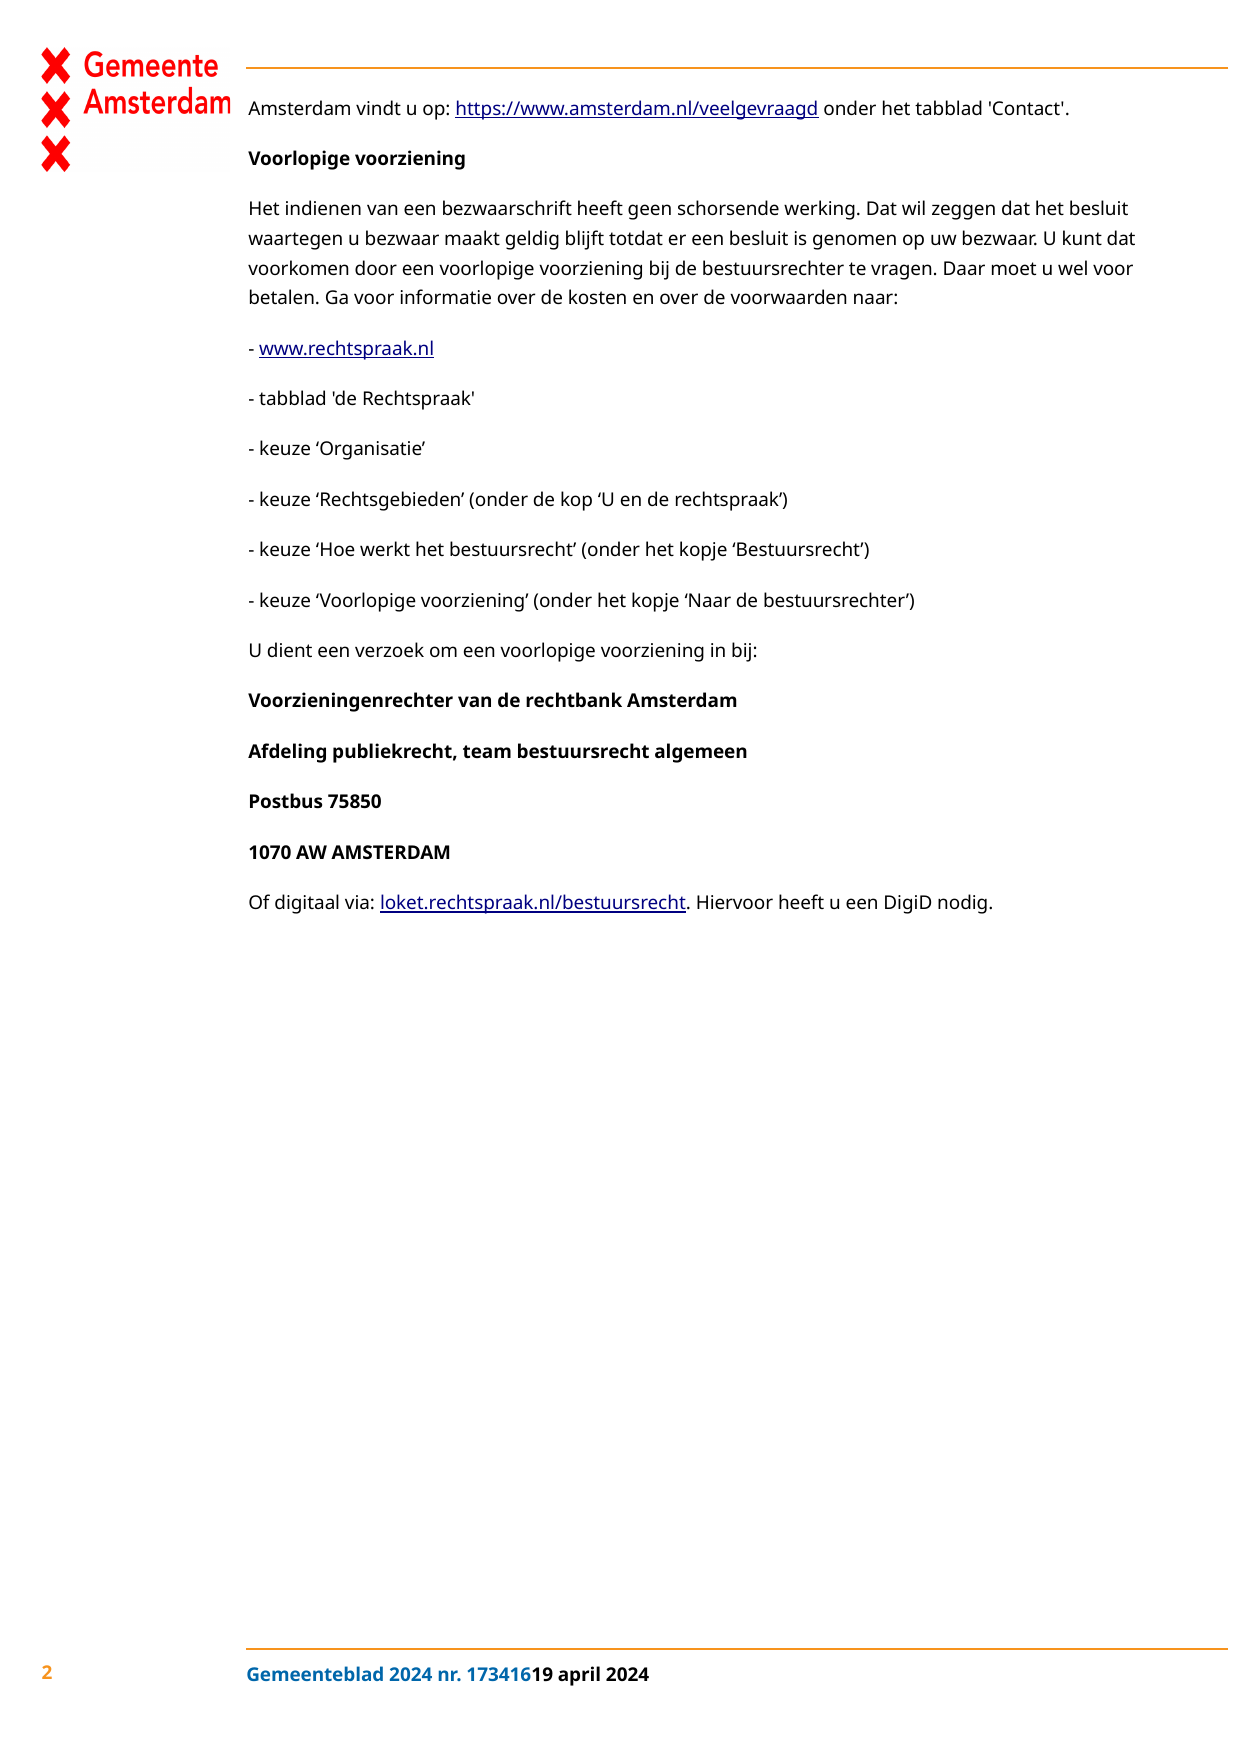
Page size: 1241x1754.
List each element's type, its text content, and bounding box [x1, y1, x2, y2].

text - keuze ‘Voorlopige voorziening’ (onder het kopje ‘Naar de bestuursrechter’) [248, 587, 1152, 613]
text - www.rechtspraak.nl [248, 335, 1152, 361]
text Het indienen van een bezwaarschrift heeft geen schorsende werking. Dat wil zeggen dat het besluit waartegen u bezwaar maakt geldig blijft totdat er een besluit is genomen op uw bezwaar. U kunt dat voorkomen door een voorlopige voorziening bij de bestuursrechter te vragen. Daar moet u wel voor betalen. Ga voor informatie over de kosten en over de voorwaarden naar: [248, 196, 1152, 310]
text - keuze ‘Organisatie’ [248, 436, 1152, 461]
text Amsterdam vindt u op: https://www.amsterdam.nl/veelgevraagd onder het tabblad 'Contact'. [248, 95, 1152, 121]
text - tabblad 'de Rechtspraak' [248, 385, 1152, 411]
text Afdeling publiekrecht, team bestuursrecht algemeen [248, 738, 1152, 764]
picture [41, 47, 231, 172]
text Voorlopige voorziening [248, 145, 1152, 171]
text U dient een verzoek om een voorlopige voorziening in bij: [248, 637, 1152, 663]
text 1070 AW AMSTERDAM [248, 839, 1152, 865]
text Postbus 75850 [248, 788, 1152, 814]
text - keuze ‘Hoe werkt het bestuursrecht’ (onder het kopje ‘Bestuursrecht’) [248, 536, 1152, 562]
text Voorzieningenrechter van de rechtbank Amsterdam [248, 688, 1152, 713]
text Of digitaal via: loket.rechtspraak.nl/bestuursrecht. Hiervoor heeft u een DigiD nodig. [248, 889, 1152, 915]
text - keuze ‘Rechtsgebieden’ (onder de kop ‘U en de rechtspraak’) [248, 486, 1152, 512]
